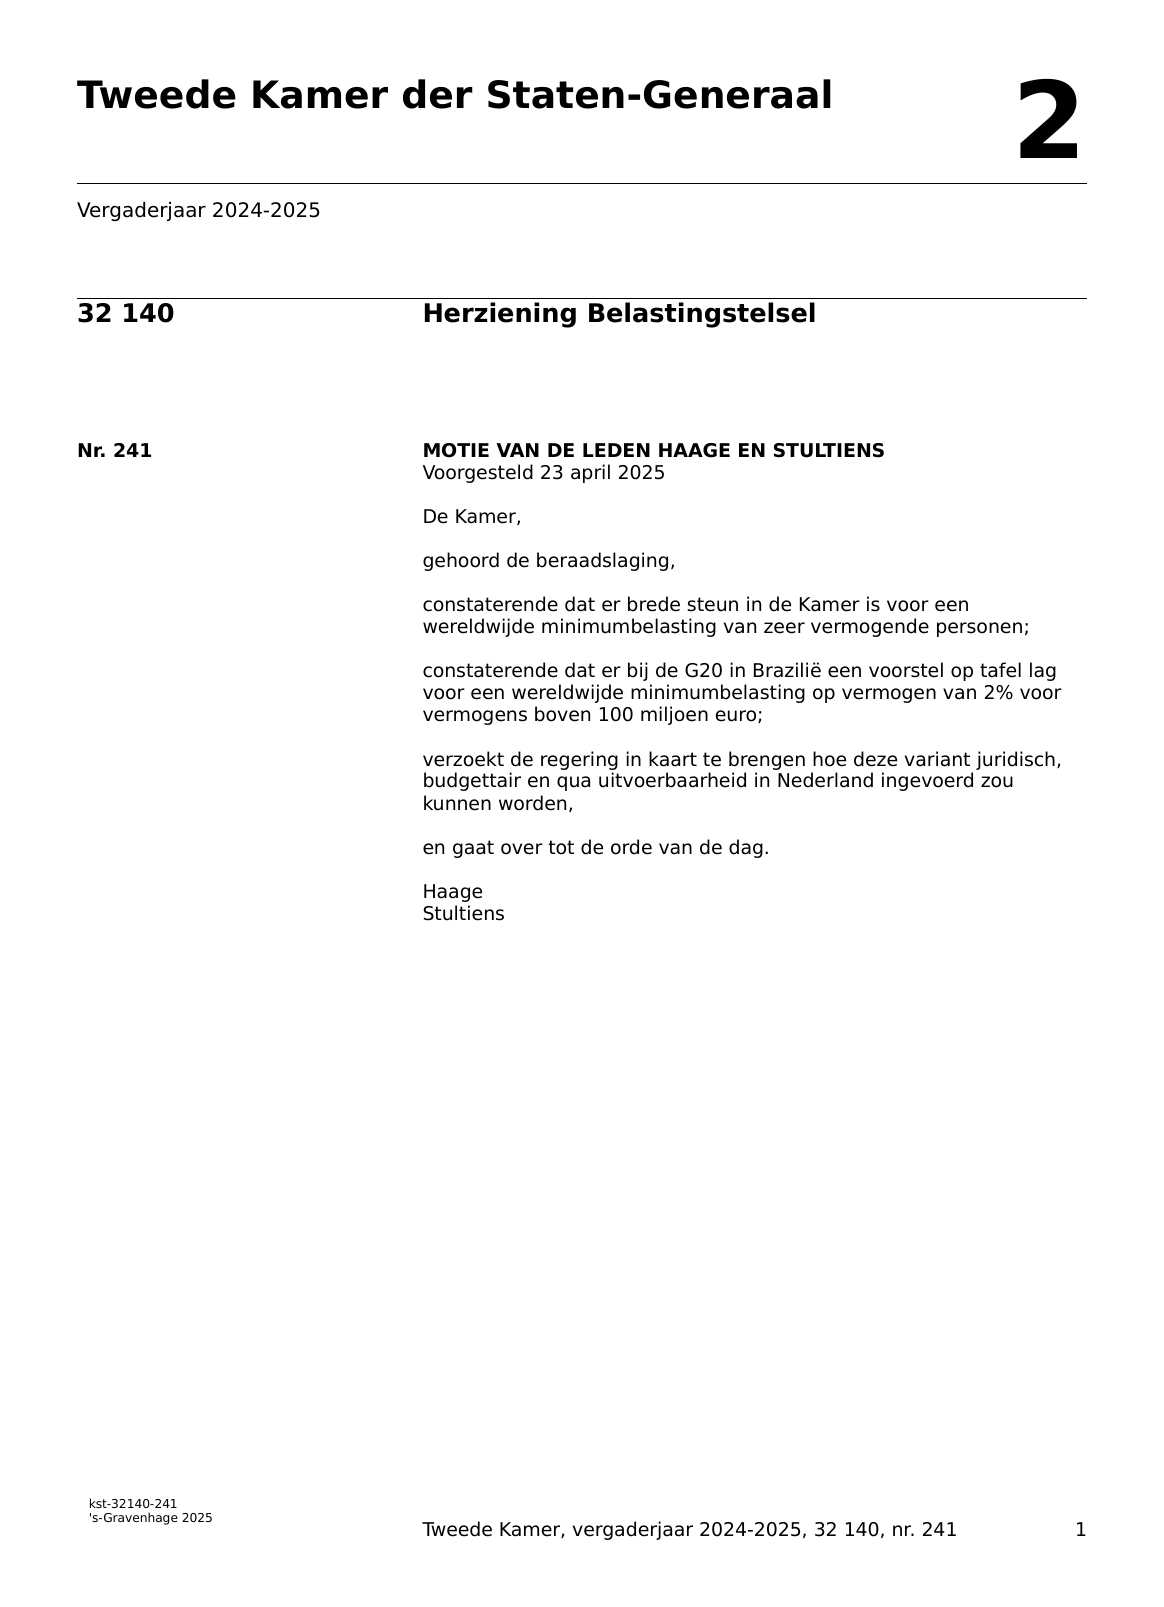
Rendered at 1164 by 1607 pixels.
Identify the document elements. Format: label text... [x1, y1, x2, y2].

text verzoekt de regering in kaart te brengen hoe deze variant juridisch, budgettair en qua uitvoerbaarheid in Nederland ingevoerd zou kunnen worden, [422, 748, 1087, 814]
text constaterende dat er brede steun in de Kamer is voor een wereldwijde minimumbelasting van zeer vermogende personen; [422, 594, 1087, 638]
table_cell Vergaderjaar 2024-2025 [77, 184, 1087, 298]
subtitle Nr. 241 MOTIE VAN DE LEDEN HAAGE EN STULTIENS [77, 440, 1087, 462]
text kst-32140-241 [88, 1497, 323, 1511]
text Haage [422, 881, 1087, 903]
table_header Tweede Kamer der Staten-Generaal [77, 59, 886, 183]
text gehoord de beraadslaging, [422, 550, 1087, 572]
text constaterende dat er bij de G20 in Brazilië een voorstel op tafel lag voor een wereldwijde minimumbelasting op vermogen van 2% voor vermogens boven 100 miljoen euro; [422, 660, 1087, 726]
subtitle 32 140 Herziening Belastingstelsel [77, 299, 1087, 329]
text 's-Gravenhage 2025 [88, 1511, 323, 1525]
table_header 2 [886, 59, 1087, 183]
text Stultiens [422, 903, 1087, 925]
text De Kamer, [422, 506, 1087, 528]
text Voorgesteld 23 april 2025 [422, 462, 1087, 484]
text en gaat over tot de orde van de dag. [422, 837, 1087, 858]
